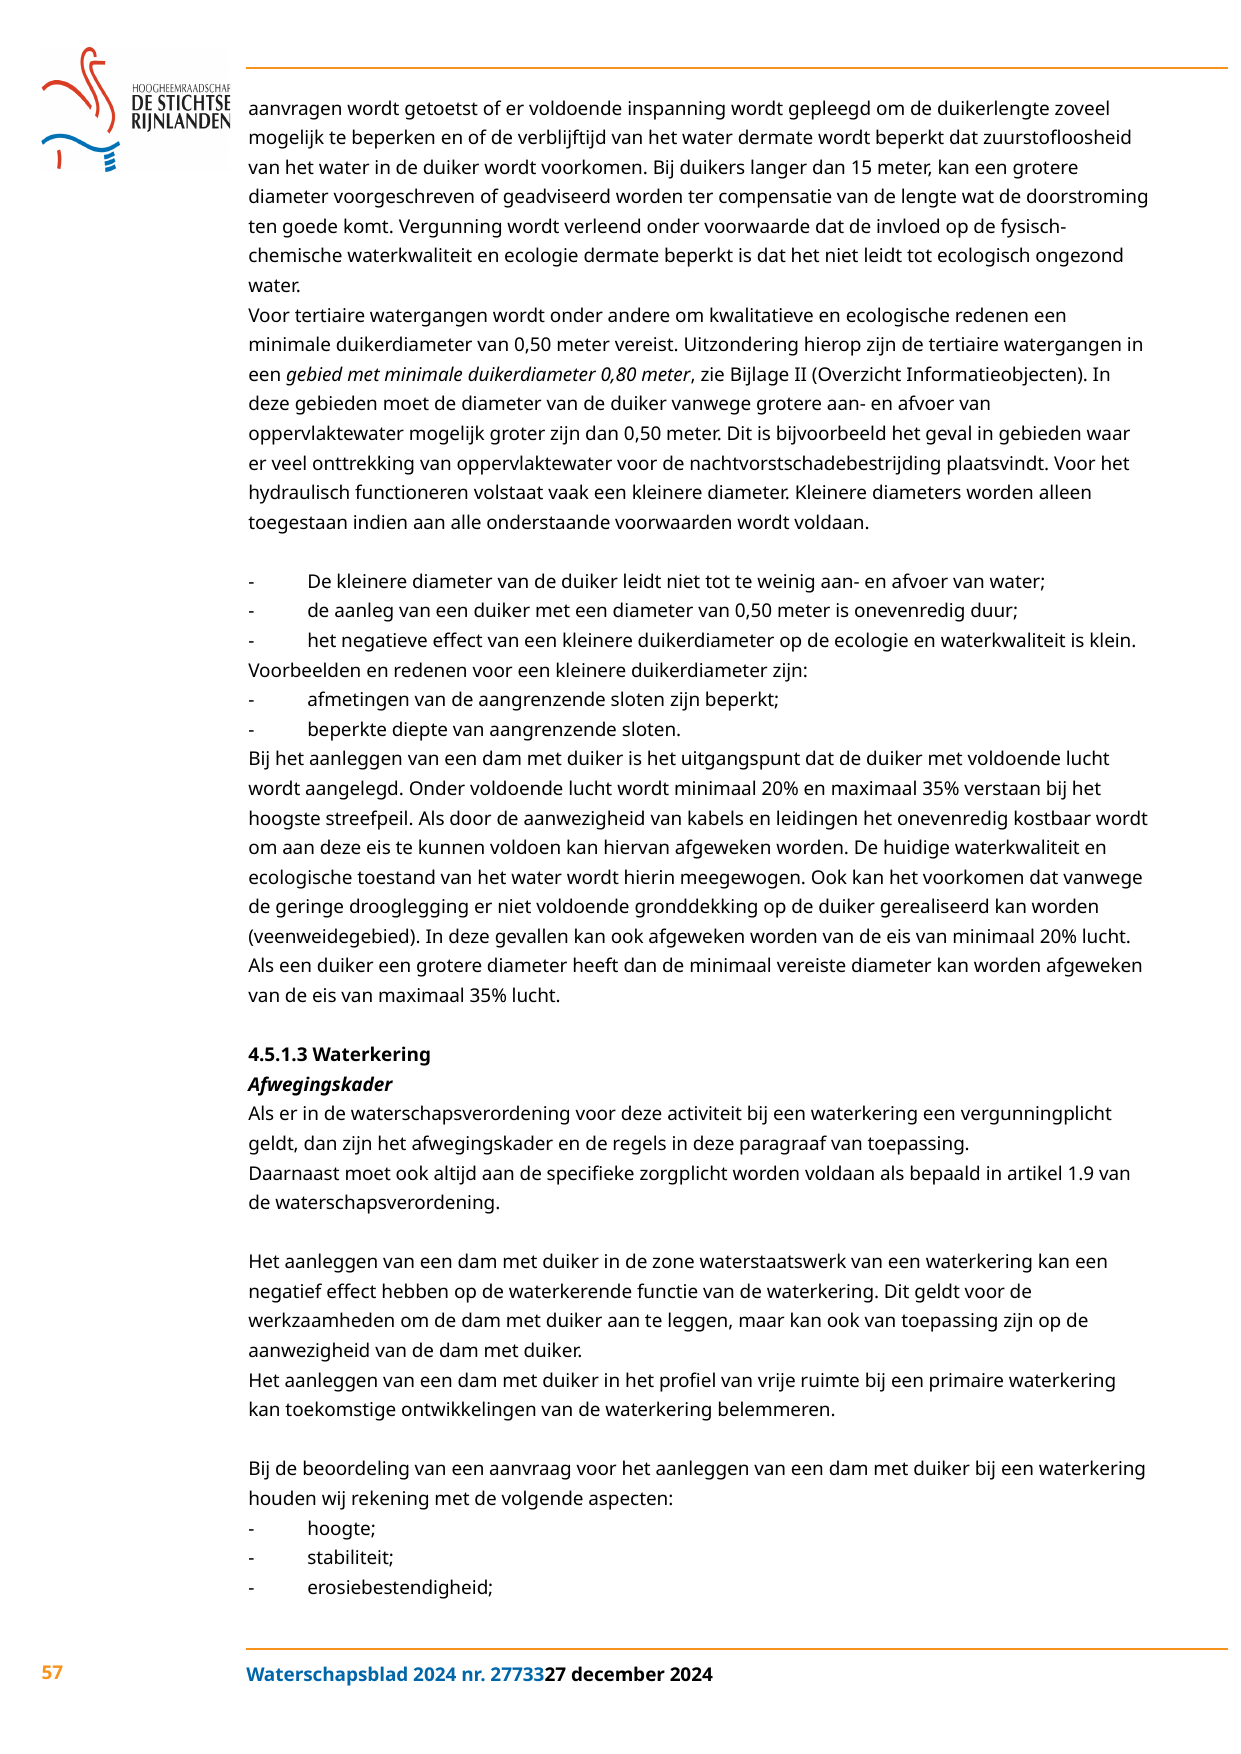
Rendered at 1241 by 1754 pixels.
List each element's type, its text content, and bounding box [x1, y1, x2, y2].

picture [41, 47, 231, 172]
text Het aanleggen van een dam met duiker in het profiel van vrije ruimte bij een primaire waterkering kan toekomstige ontwikkelingen van de waterkering belemmeren. [248, 1367, 1152, 1422]
text Als er in de waterschapsverordening voor deze activiteit bij een waterkering een vergunningplicht geldt, dan zijn het afwegingskader en de regels in deze paragraaf van toepassing. [248, 1101, 1152, 1156]
list hoogte; [248, 1515, 1152, 1541]
list het negatieve effect van een kleinere duikerdiameter op de ecologie en waterkwaliteit is klein. [248, 627, 1152, 653]
list De kleinere diameter van de duiker leidt niet tot te weinig aan- en afvoer van water; [248, 568, 1152, 594]
list afmetingen van de aangrenzende sloten zijn beperkt; [248, 686, 1152, 712]
text Daarnaast moet ook altijd aan de specifieke zorgplicht worden voldaan als bepaald in artikel 1.9 van de waterschapsverordening. [248, 1160, 1152, 1215]
text Afwegingskader [248, 1071, 1152, 1097]
list stabiliteit; [248, 1544, 1152, 1570]
text Als een duiker een grotere diameter heeft dan de minimaal vereiste diameter kan worden afgeweken van de eis van maximaal 35% lucht. [248, 953, 1152, 1008]
text Bij de beoordeling van een aanvraag voor het aanleggen van een dam met duiker bij een waterkering houden wij rekening met de volgende aspecten: [248, 1456, 1152, 1511]
list de aanleg van een duiker met een diameter van 0,50 meter is onevenredig duur; [248, 598, 1152, 623]
list erosiebestendigheid; [248, 1574, 1152, 1600]
text aanvragen wordt getoetst of er voldoende inspanning wordt gepleegd om de duikerlengte zoveel mogelijk te beperken en of de verblijftijd van het water dermate wordt beperkt dat zuurstofloosheid van het water in de duiker wordt voorkomen. Bij duikers langer dan 15 meter, kan een grotere diameter voorgeschreven of geadviseerd worden ter compensatie van de lengte wat de doorstroming ten goede komt. Vergunning wordt verleend onder voorwaarde dat de invloed op de fysisch-chemische waterkwaliteit en ecologie dermate beperkt is dat het niet leidt tot ecologisch ongezond water. [248, 95, 1152, 298]
text Voor tertiaire watergangen wordt onder andere om kwalitatieve en ecologische redenen een minimale duikerdiameter van 0,50 meter vereist. Uitzondering hierop zijn de tertiaire watergangen in een gebied met minimale duikerdiameter 0,80 meter, zie Bijlage II (Overzicht Informatieobjecten). In deze gebieden moet de diameter van de duiker vanwege grotere aan- en afvoer van oppervlaktewater mogelijk groter zijn dan 0,50 meter. Dit is bijvoorbeeld het geval in gebieden waar er veel onttrekking van oppervlaktewater voor de nachtvorstschadebestrijding plaatsvindt. Voor het hydraulisch functioneren volstaat vaak een kleinere diameter. Kleinere diameters worden alleen toegestaan indien aan alle onderstaande voorwaarden wordt voldaan. [248, 302, 1152, 535]
text Voorbeelden en redenen voor een kleinere duikerdiameter zijn: [248, 657, 1152, 683]
text Bij het aanleggen van een dam met duiker is het uitgangspunt dat de duiker met voldoende lucht wordt aangelegd. Onder voldoende lucht wordt minimaal 20% en maximaal 35% verstaan bij het hoogste streefpeil. Als door de aanwezigheid van kabels en leidingen het onevenredig kostbaar wordt om aan deze eis te kunnen voldoen kan hiervan afgeweken worden. De huidige waterkwaliteit en ecologische toestand van het water wordt hierin meegewogen. Ook kan het voorkomen dat vanwege de geringe drooglegging er niet voldoende gronddekking op de duiker gerealiseerd kan worden (veenweidegebied). In deze gevallen kan ook afgeweken worden van de eis van minimaal 20% lucht. [248, 746, 1152, 949]
text Het aanleggen van een dam met duiker in de zone waterstaatswerk van een waterkering kan een negatief effect hebben op de waterkerende functie van de waterkering. Dit geldt voor de werkzaamheden om de dam met duiker aan te leggen, maar kan ook van toepassing zijn op de aanwezigheid van de dam met duiker. [248, 1248, 1152, 1363]
list beperkte diepte van aangrenzende sloten. [248, 716, 1152, 742]
text 4.5.1.3 Waterkering [248, 1041, 1152, 1067]
